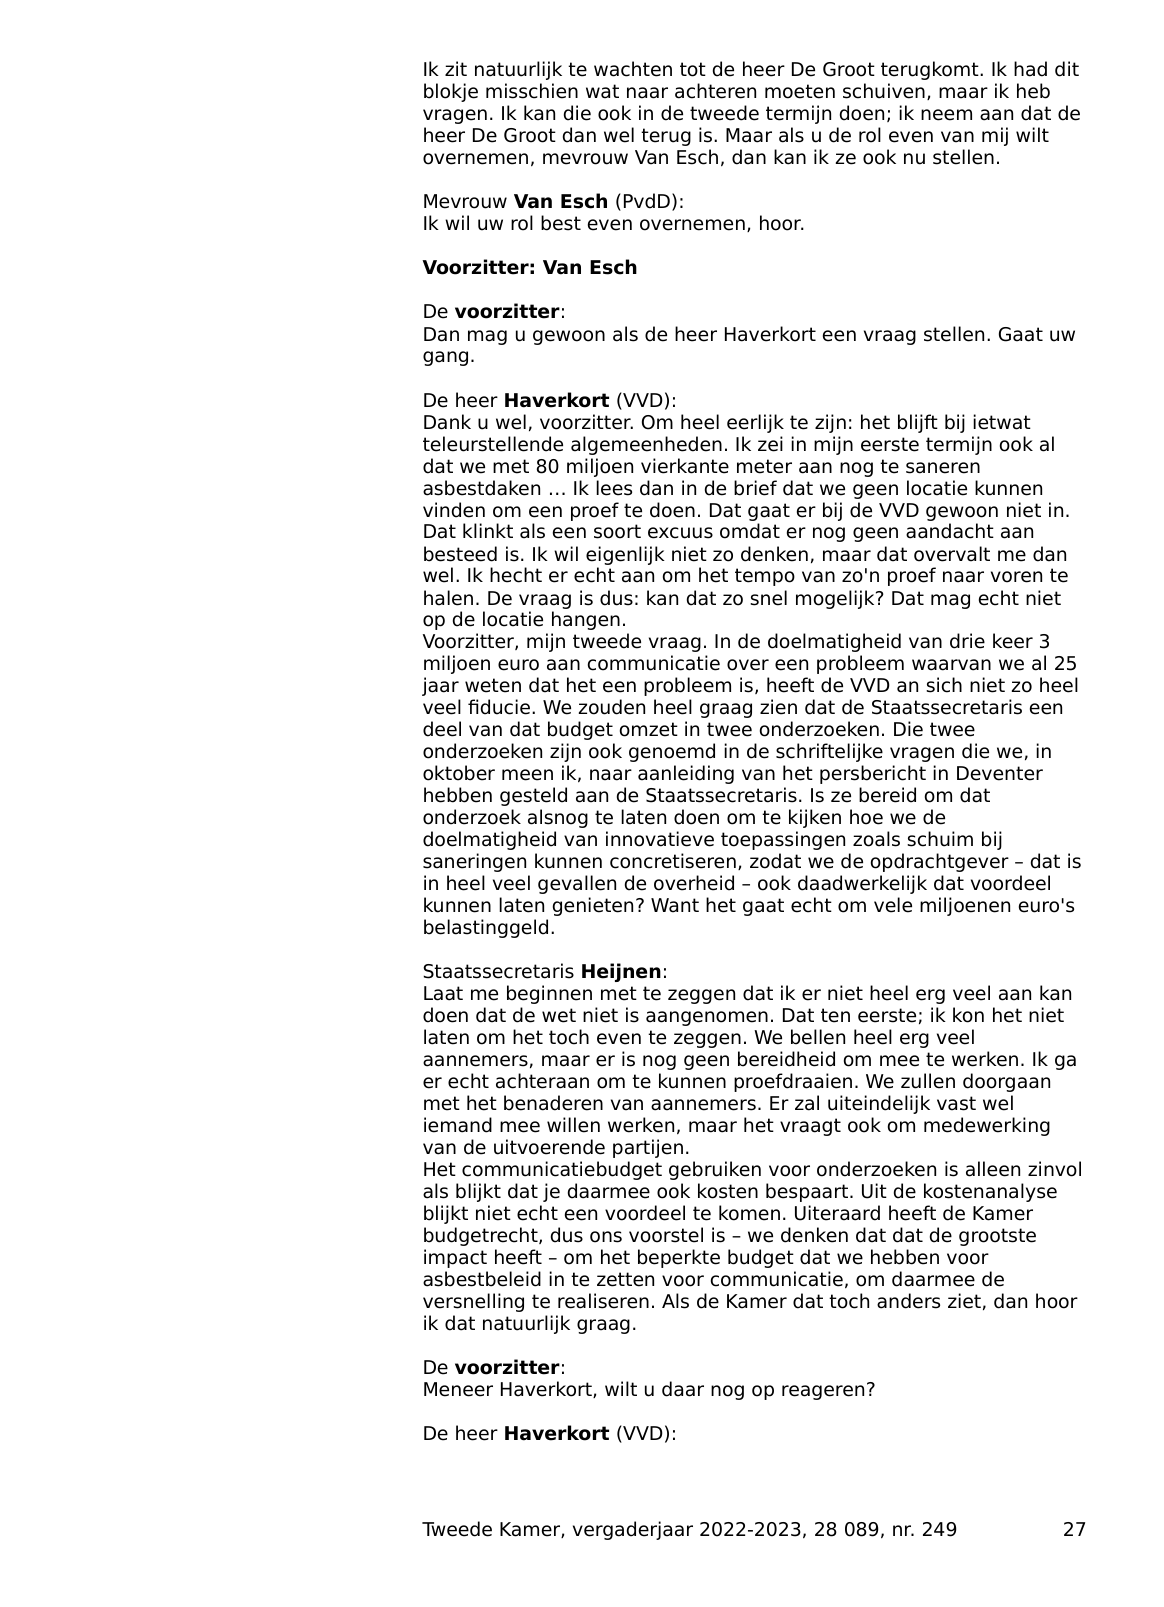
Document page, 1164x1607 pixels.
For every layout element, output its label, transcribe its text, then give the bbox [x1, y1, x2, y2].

text Ik zit natuurlijk te wachten tot de heer De Groot terugkomt. Ik had dit blokje misschien wat naar achteren moeten schuiven, maar ik heb vragen. Ik kan die ook in de tweede termijn doen; ik neem aan dat de heer De Groot dan wel terug is. Maar als u de rol even van mij wilt overnemen, mevrouw Van Esch, dan kan ik ze ook nu stellen. [422, 59, 1087, 169]
text Voorzitter, mijn tweede vraag. In de doelmatigheid van drie keer 3 miljoen euro aan communicatie over een probleem waarvan we al 25 jaar weten dat het een probleem is, heeft de VVD an sich niet zo heel veel fiducie. We zouden heel graag zien dat de Staatssecretaris een deel van dat budget omzet in twee onderzoeken. Die twee onderzoeken zijn ook genoemd in de schriftelijke vragen die we, in oktober meen ik, naar aanleiding van het persbericht in Deventer hebben gesteld aan de Staatssecretaris. Is ze bereid om dat onderzoek alsnog te laten doen om te kijken hoe we de doelmatigheid van innovatieve toepassingen zoals schuim bij saneringen kunnen concretiseren, zodat we de opdrachtgever – dat is in heel veel gevallen de overheid – ook daadwerkelijk dat voordeel kunnen laten genieten? Want het gaat echt om vele miljoenen euro's belastinggeld. [422, 631, 1087, 939]
text Het communicatiebudget gebruiken voor onderzoeken is alleen zinvol als blijkt dat je daarmee ook kosten bespaart. Uit de kostenanalyse blijkt niet echt een voordeel te komen. Uiteraard heeft de Kamer budgetrecht, dus ons voorstel is – we denken dat dat de grootste impact heeft – om het beperkte budget dat we hebben voor asbestbeleid in te zetten voor communicatie, om daarmee de versnelling te realiseren. Als de Kamer dat toch anders ziet, dan hoor ik dat natuurlijk graag. [422, 1159, 1087, 1335]
text Voorzitter: Van Esch [422, 257, 1087, 279]
text Dan mag u gewoon als de heer Haverkort een vraag stellen. Gaat uw gang. [422, 323, 1087, 367]
text Laat me beginnen met te zeggen dat ik er niet heel erg veel aan kan doen dat de wet niet is aangenomen. Dat ten eerste; ik kon het niet laten om het toch even te zeggen. We bellen heel erg veel aannemers, maar er is nog geen bereidheid om mee te werken. Ik ga er echt achteraan om te kunnen proefdraaien. We zullen doorgaan met het benaderen van aannemers. Er zal uiteindelijk vast wel iemand mee willen werken, maar het vraagt ook om medewerking van de uitvoerende partijen. [422, 983, 1087, 1159]
text Staatssecretaris Heijnen: [422, 961, 1087, 983]
text Meneer Haverkort, wilt u daar nog op reageren? [422, 1379, 1087, 1401]
text Ik wil uw rol best even overnemen, hoor. [422, 213, 1087, 235]
text De voorzitter: [422, 301, 1087, 323]
text De voorzitter: [422, 1357, 1087, 1379]
text Mevrouw Van Esch (PvdD): [422, 191, 1087, 213]
text De heer Haverkort (VVD): [422, 389, 1087, 412]
text Dank u wel, voorzitter. Om heel eerlijk te zijn: het blijft bij ietwat teleurstellende algemeenheden. Ik zei in mijn eerste termijn ook al dat we met 80 miljoen vierkante meter aan nog te saneren asbestdaken … Ik lees dan in de brief dat we geen locatie kunnen vinden om een proef te doen. Dat gaat er bij de VVD gewoon niet in. Dat klinkt als een soort excuus omdat er nog geen aandacht aan besteed is. Ik wil eigenlijk niet zo denken, maar dat overvalt me dan wel. Ik hecht er echt aan om het tempo van zo'n proef naar voren te halen. De vraag is dus: kan dat zo snel mogelijk? Dat mag echt niet op de locatie hangen. [422, 412, 1087, 631]
text De heer Haverkort (VVD): [422, 1423, 1087, 1445]
